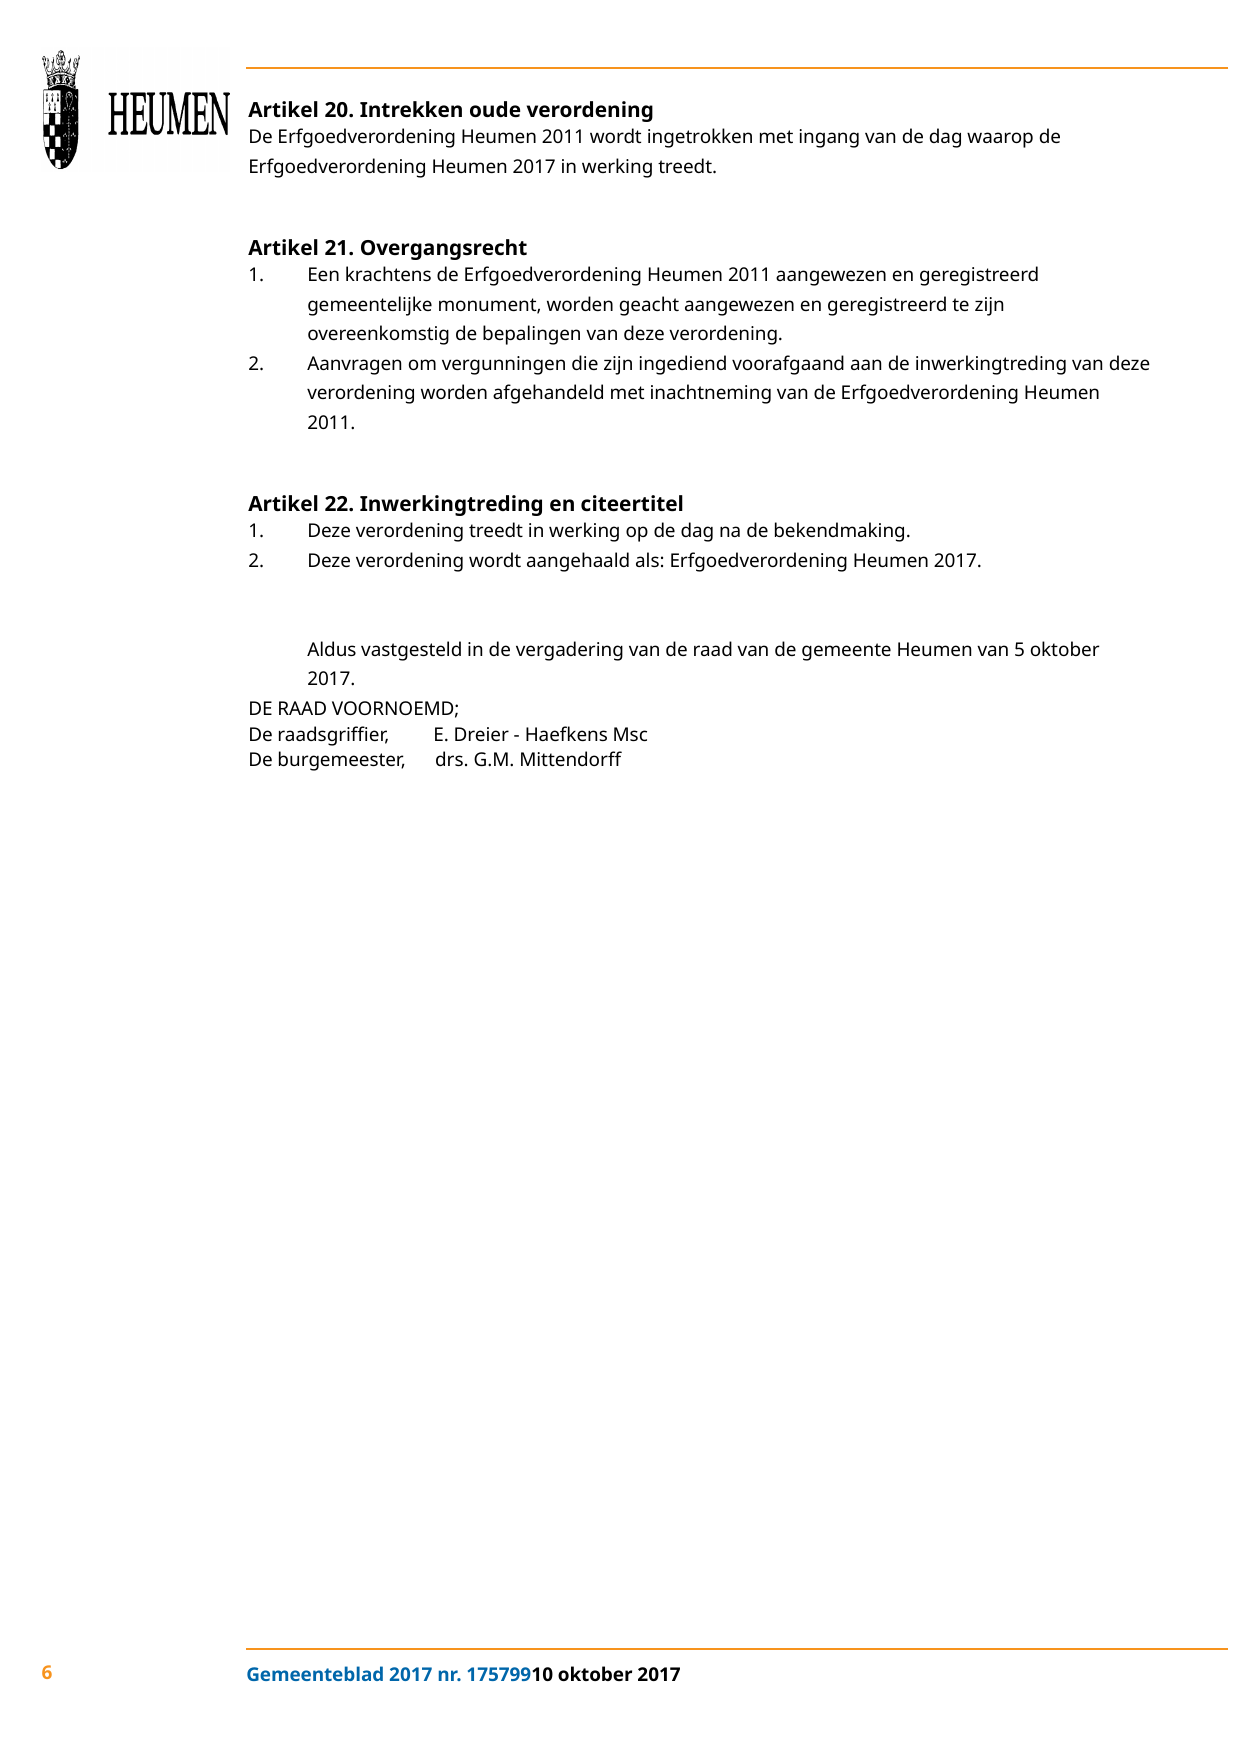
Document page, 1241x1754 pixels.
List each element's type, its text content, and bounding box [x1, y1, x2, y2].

text De raadsgriffier, E. Dreier - Haefkens Msc [248, 721, 1152, 747]
list Deze verordening wordt aangehaald als: Erfgoedverordening Heumen 2017. [248, 547, 1152, 573]
list Een krachtens de Erfgoedverordening Heumen 2011 aangewezen en geregistreerd gemeentelijke monument, worden geacht aangewezen en geregistreerd te zijn overeenkomstig de bepalingen van deze verordening. [248, 261, 1152, 346]
list Deze verordening treedt in werking op de dag na de bekendmaking. [248, 518, 1152, 543]
text Artikel 21. Overgangsrecht [248, 233, 1152, 261]
text De burgemeester, drs. G.M. Mittendorff [248, 747, 1152, 772]
text Artikel 22. Inwerkingtreding en citeertitel [248, 489, 1152, 518]
list Aanvragen om vergunningen die zijn ingediend voorafgaand aan de inwerkingtreding van deze verordening worden afgehandeld met inachtneming van de Erfgoedverordening Heumen 2011. [248, 350, 1152, 435]
text De Erfgoedverordening Heumen 2011 wordt ingetrokken met ingang van de dag waarop de Erfgoedverordening Heumen 2017 in werking treedt. [248, 123, 1152, 178]
list Aldus vastgesteld in de vergadering van de raad van de gemeente Heumen van 5 oktober 2017. [248, 636, 1152, 691]
text DE RAAD VOORNOEMD; [248, 695, 1152, 721]
text Artikel 20. Intrekken oude verordening [248, 95, 1152, 123]
picture [41, 47, 231, 172]
